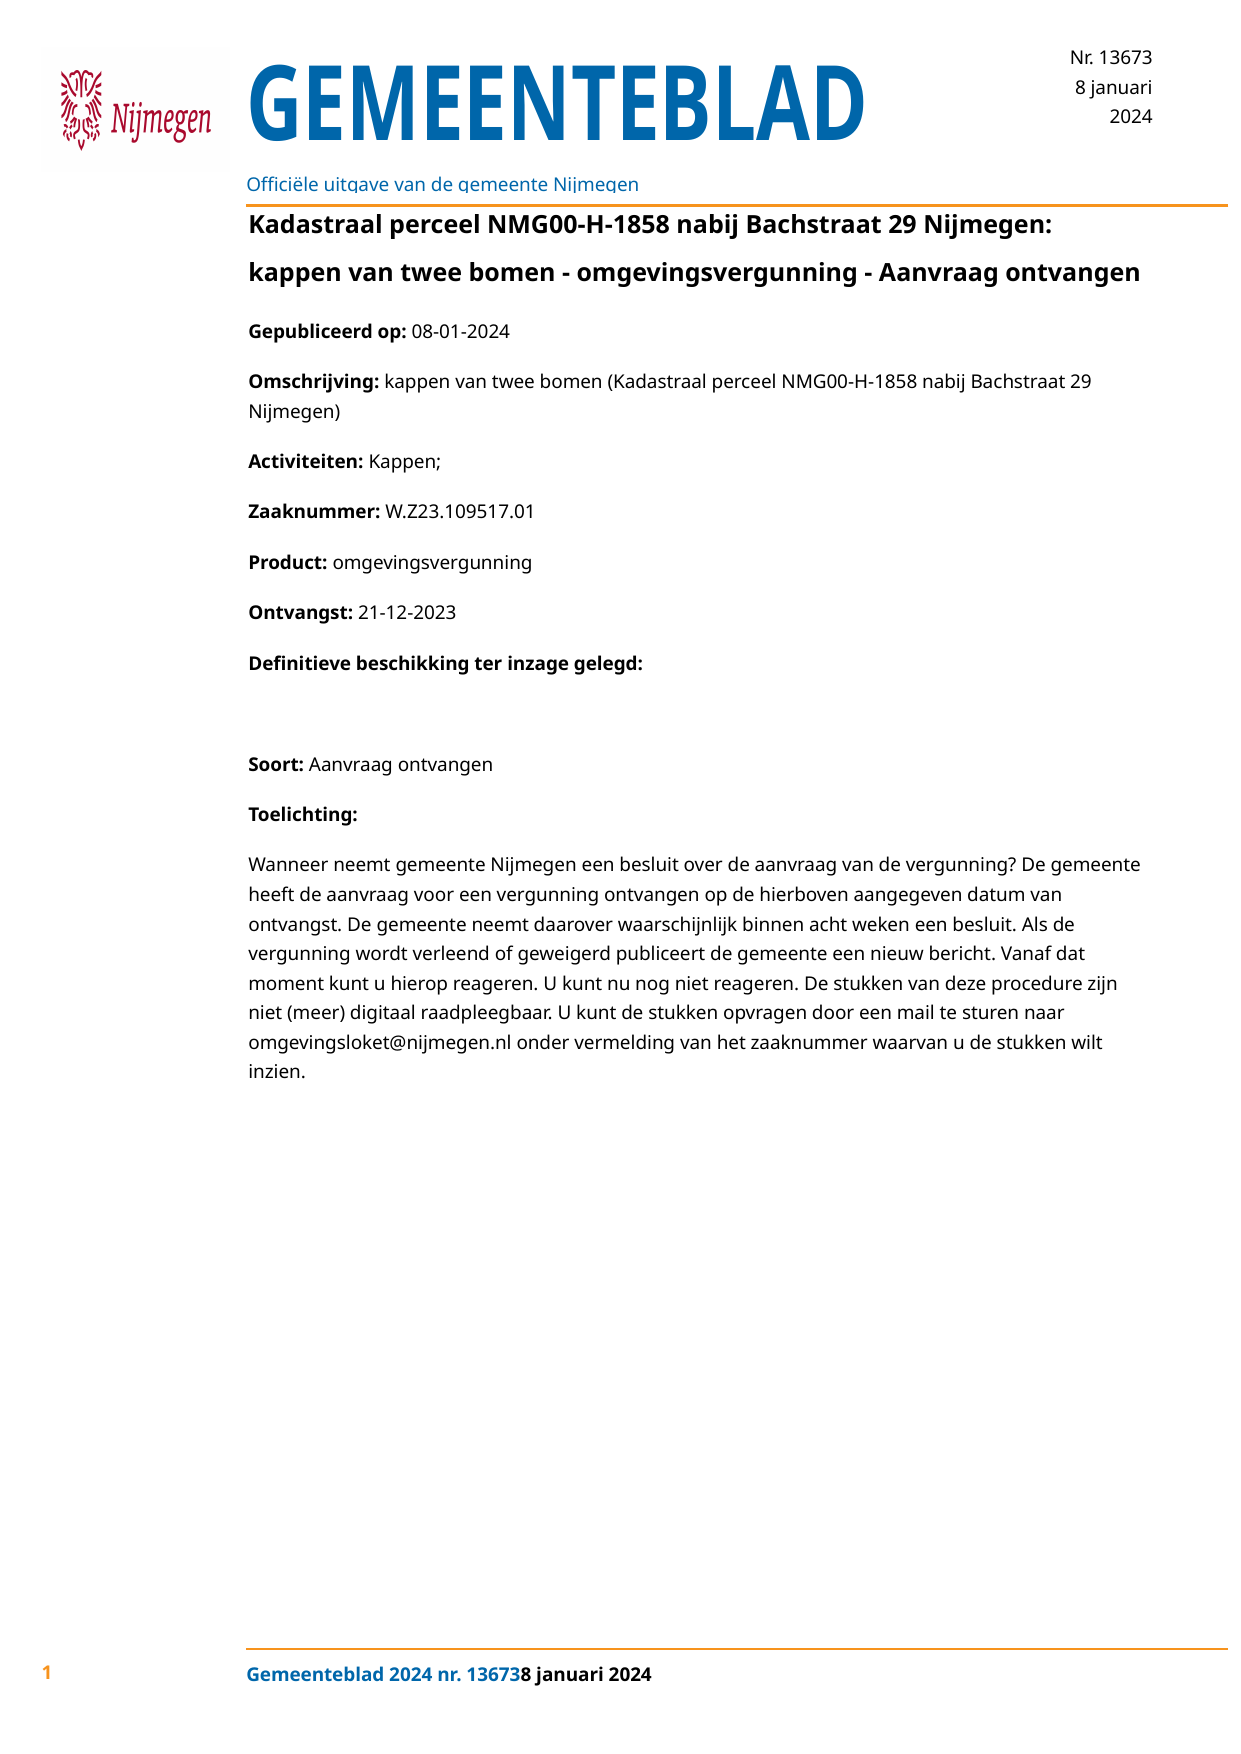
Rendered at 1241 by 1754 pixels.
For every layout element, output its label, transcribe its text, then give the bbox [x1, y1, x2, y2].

text Gepubliceerd op: 08-01-2024 [248, 318, 1152, 344]
text Definitieve beschikking ter inzage gelegd: [248, 650, 1152, 676]
text Kadastraal perceel NMG00-H-1858 nabij Bachstraat 29 Nijmegen: kappen van twee bomen - omgevingsvergunning - Aanvraag ontvangen [248, 207, 1152, 288]
text Activiteiten: Kappen; [248, 448, 1152, 474]
text Toelichting: [248, 801, 1152, 827]
text Ontvangst: 21-12-2023 [248, 599, 1152, 625]
text Zaaknummer: W.Z23.109517.01 [248, 499, 1152, 524]
picture [41, 47, 231, 172]
text Product: omgevingsvergunning [248, 549, 1152, 575]
text Soort: Aanvraag ontvangen [248, 751, 1152, 777]
text Wanneer neemt gemeente Nijmegen een besluit over de aanvraag van de vergunning? De gemeente heeft de aanvraag voor een vergunning ontvangen op de hierboven aangegeven datum van ontvangst. De gemeente neemt daarover waarschijnlijk binnen acht weken een besluit. Als de vergunning wordt verleend of geweigerd publiceert de gemeente een nieuw bericht. Vanaf dat moment kunt u hierop reageren. U kunt nu nog niet reageren. De stukken van deze procedure zijn niet (meer) digitaal raadpleegbaar. U kunt de stukken opvragen door een mail te sturen naar omgevingsloket@nijmegen.nl onder vermelding van het zaaknummer waarvan u de stukken wilt inzien. [248, 852, 1152, 1084]
text Omschrijving: kappen van twee bomen (Kadastraal perceel NMG00-H-1858 nabij Bachstraat 29 Nijmegen) [248, 368, 1152, 424]
